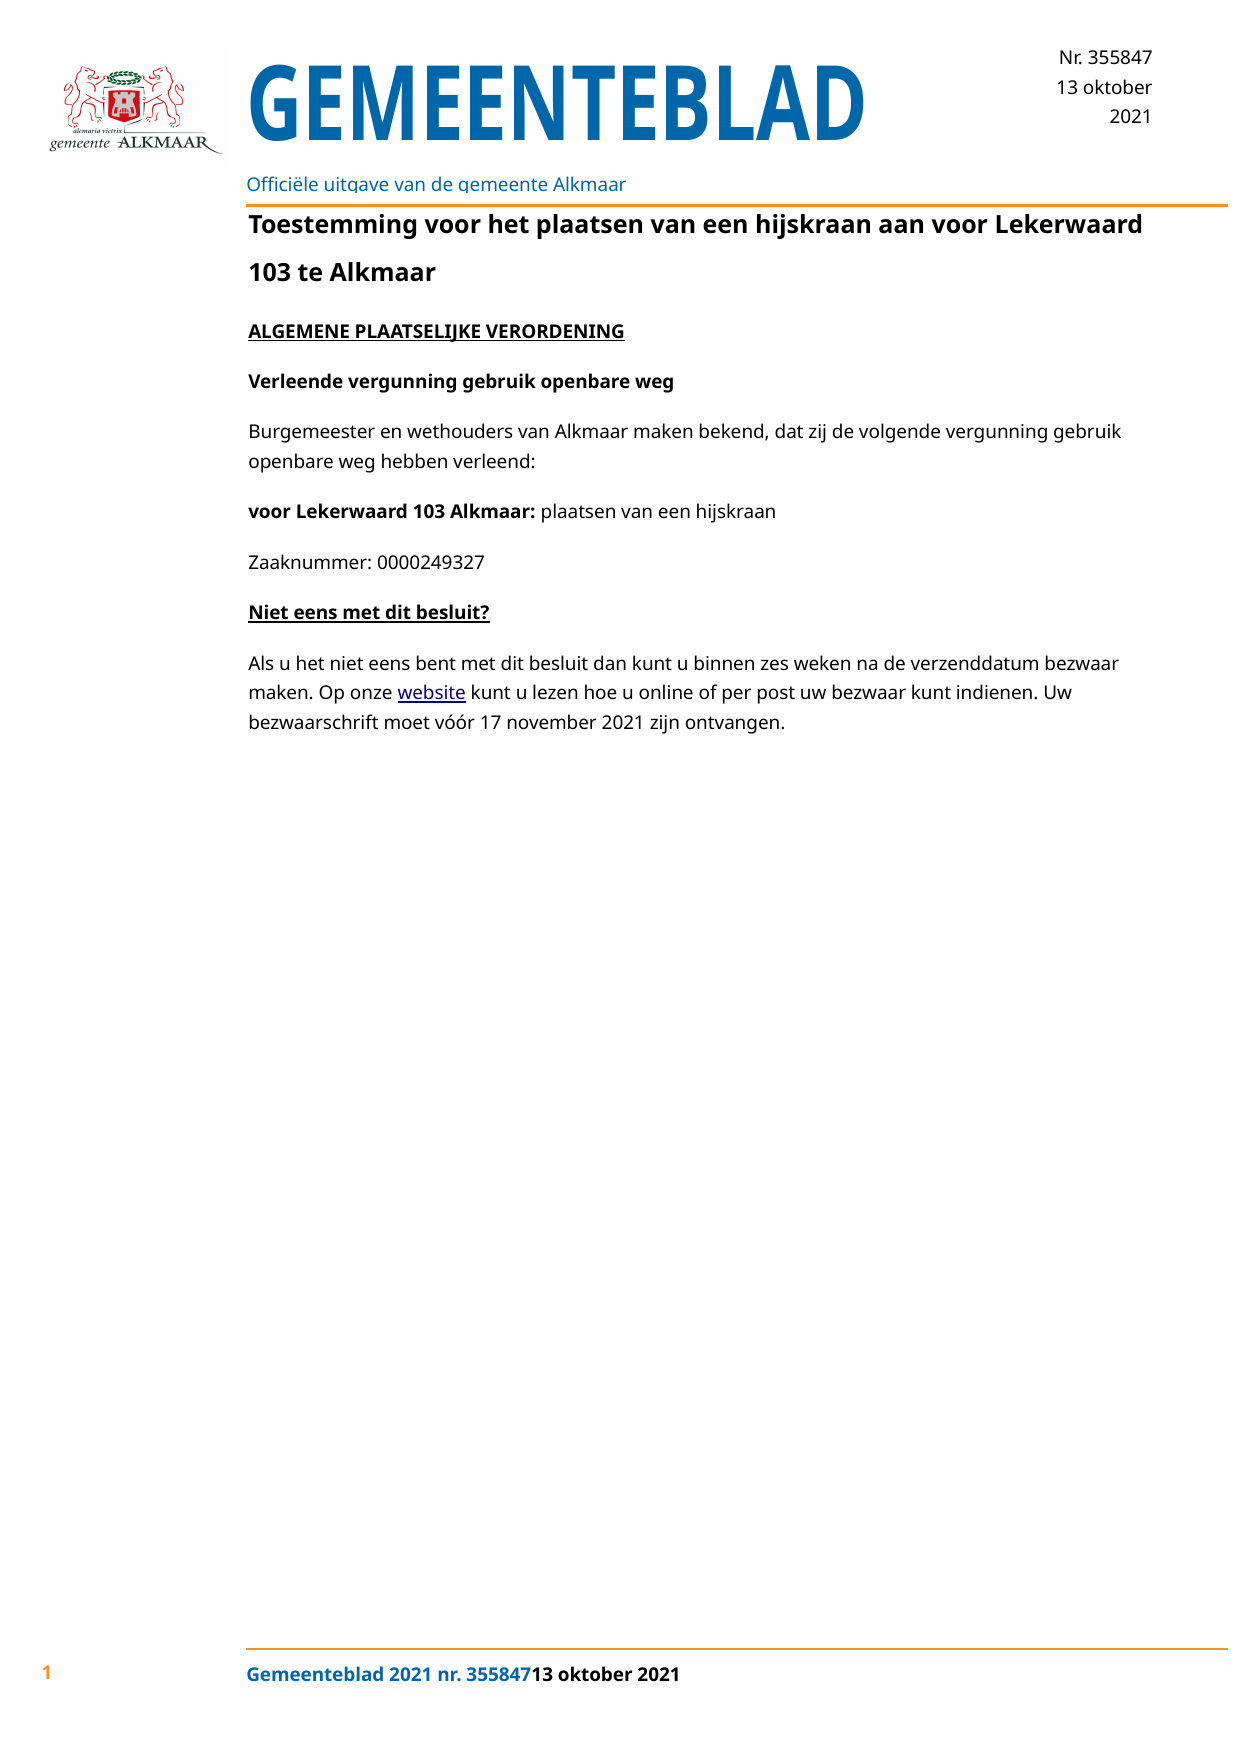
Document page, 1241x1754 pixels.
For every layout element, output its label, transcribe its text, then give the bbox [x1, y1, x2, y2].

text Verleende vergunning gebruik openbare weg [248, 368, 1152, 394]
picture [41, 47, 231, 172]
text Niet eens met dit besluit? [248, 599, 1152, 625]
text voor Lekerwaard 103 Alkmaar: plaatsen van een hijskraan [248, 499, 1152, 524]
text ALGEMENE PLAATSELIJKE VERORDENING [248, 318, 1152, 344]
text Toestemming voor het plaatsen van een hijskraan aan voor Lekerwaard 103 te Alkmaar [248, 207, 1152, 288]
text Zaaknummer: 0000249327 [248, 549, 1152, 575]
text Als u het niet eens bent met dit besluit dan kunt u binnen zes weken na de verzenddatum bezwaar maken. Op onze website kunt u lezen hoe u online of per post uw bezwaar kunt indienen. Uw bezwaarschrift moet vóór 17 november 2021 zijn ontvangen. [248, 650, 1152, 735]
text Burgemeester en wethouders van Alkmaar maken bekend, dat zij de volgende vergunning gebruik openbare weg hebben verleend: [248, 419, 1152, 474]
